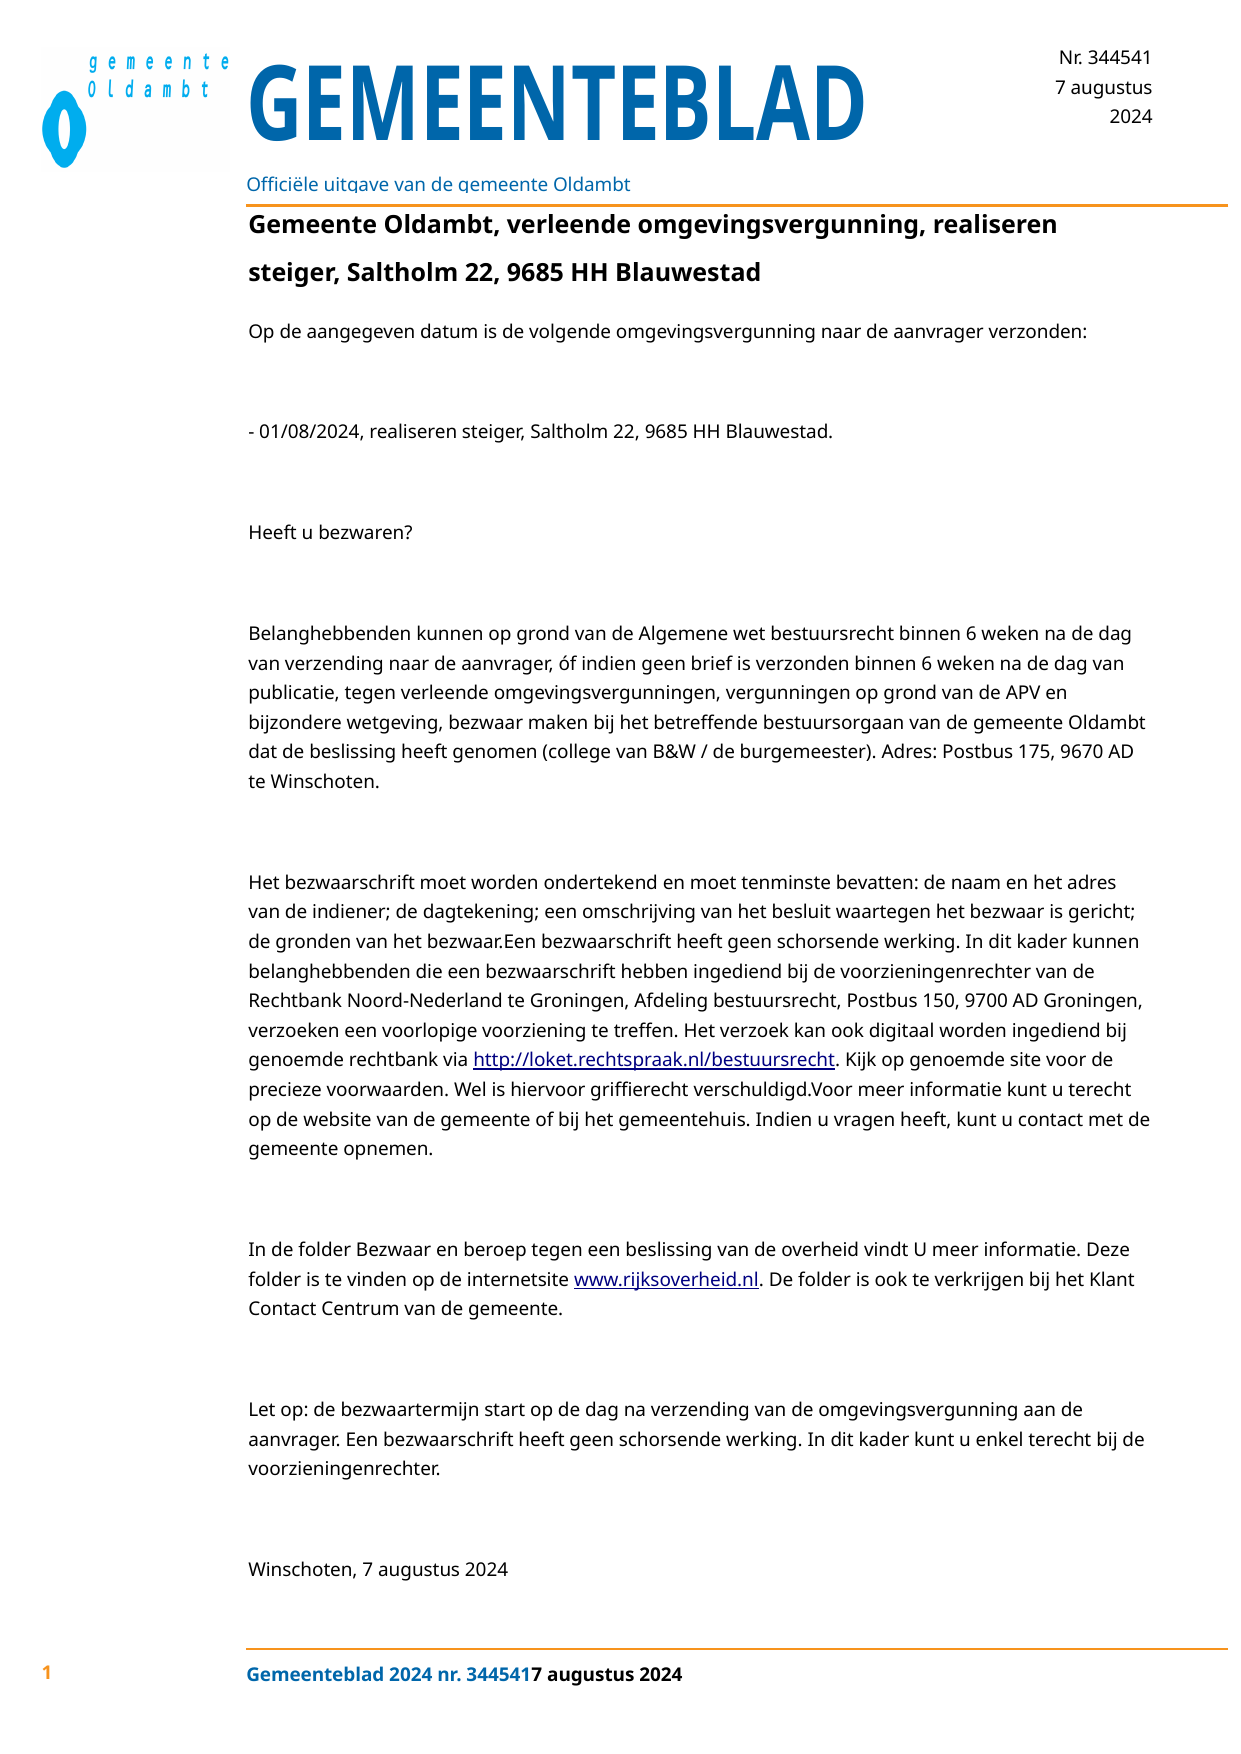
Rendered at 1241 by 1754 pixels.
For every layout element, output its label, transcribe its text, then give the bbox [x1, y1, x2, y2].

text - 01/08/2024, realiseren steiger, Saltholm 22, 9685 HH Blauwestad. [248, 419, 1152, 444]
picture [41, 47, 231, 172]
text Let op: de bezwaartermijn start op de dag na verzending van de omgevingsvergunning aan de aanvrager. Een bezwaarschrift heeft geen schorsende werking. In dit kader kunt u enkel terecht bij de voorzieningenrechter. [248, 1396, 1152, 1481]
text Het bezwaarschrift moet worden ondertekend en moet tenminste bevatten: de naam en het adres van de indiener; de dagtekening; een omschrijving van het besluit waartegen het bezwaar is gericht; de gronden van het bezwaar.Een bezwaarschrift heeft geen schorsende werking. In dit kader kunnen belanghebbenden die een bezwaarschrift hebben ingediend bij de voorzieningenrechter van de Rechtbank Noord-Nederland te Groningen, Afdeling bestuursrecht, Postbus 150, 9700 AD Groningen, verzoeken een voorlopige voorziening te treffen. Het verzoek kan ook digitaal worden ingediend bij genoemde rechtbank via http://loket.rechtspraak.nl/bestuursrecht. Kijk op genoemde site voor de precieze voorwaarden. Wel is hiervoor griffierecht verschuldigd.Voor meer informatie kunt u terecht op de website van de gemeente of bij het gemeentehuis. Indien u vragen heeft, kunt u contact met de gemeente opnemen. [248, 869, 1152, 1161]
text Heeft u bezwaren? [248, 519, 1152, 545]
text Op de aangegeven datum is de volgende omgevingsvergunning naar de aanvrager verzonden: [248, 318, 1152, 344]
text Gemeente Oldambt, verleende omgevingsvergunning, realiseren steiger, Saltholm 22, 9685 HH Blauwestad [248, 207, 1152, 288]
text In de folder Bezwaar en beroep tegen een beslissing van de overheid vindt U meer informatie. Deze folder is te vinden op de internetsite www.rijksoverheid.nl. De folder is ook te verkrijgen bij het Klant Contact Centrum van de gemeente. [248, 1236, 1152, 1321]
text Belanghebbenden kunnen op grond van de Algemene wet bestuursrecht binnen 6 weken na de dag van verzending naar de aanvrager, óf indien geen brief is verzonden binnen 6 weken na de dag van publicatie, tegen verleende omgevingsvergunningen, vergunningen op grond van de APV en bijzondere wetgeving, bezwaar maken bij het betreffende bestuursorgaan van de gemeente Oldambt dat de beslissing heeft genomen (college van B&W / de burgemeester). Adres: Postbus 175, 9670 AD te Winschoten. [248, 620, 1152, 794]
text Winschoten, 7 augustus 2024 [248, 1556, 1152, 1582]
